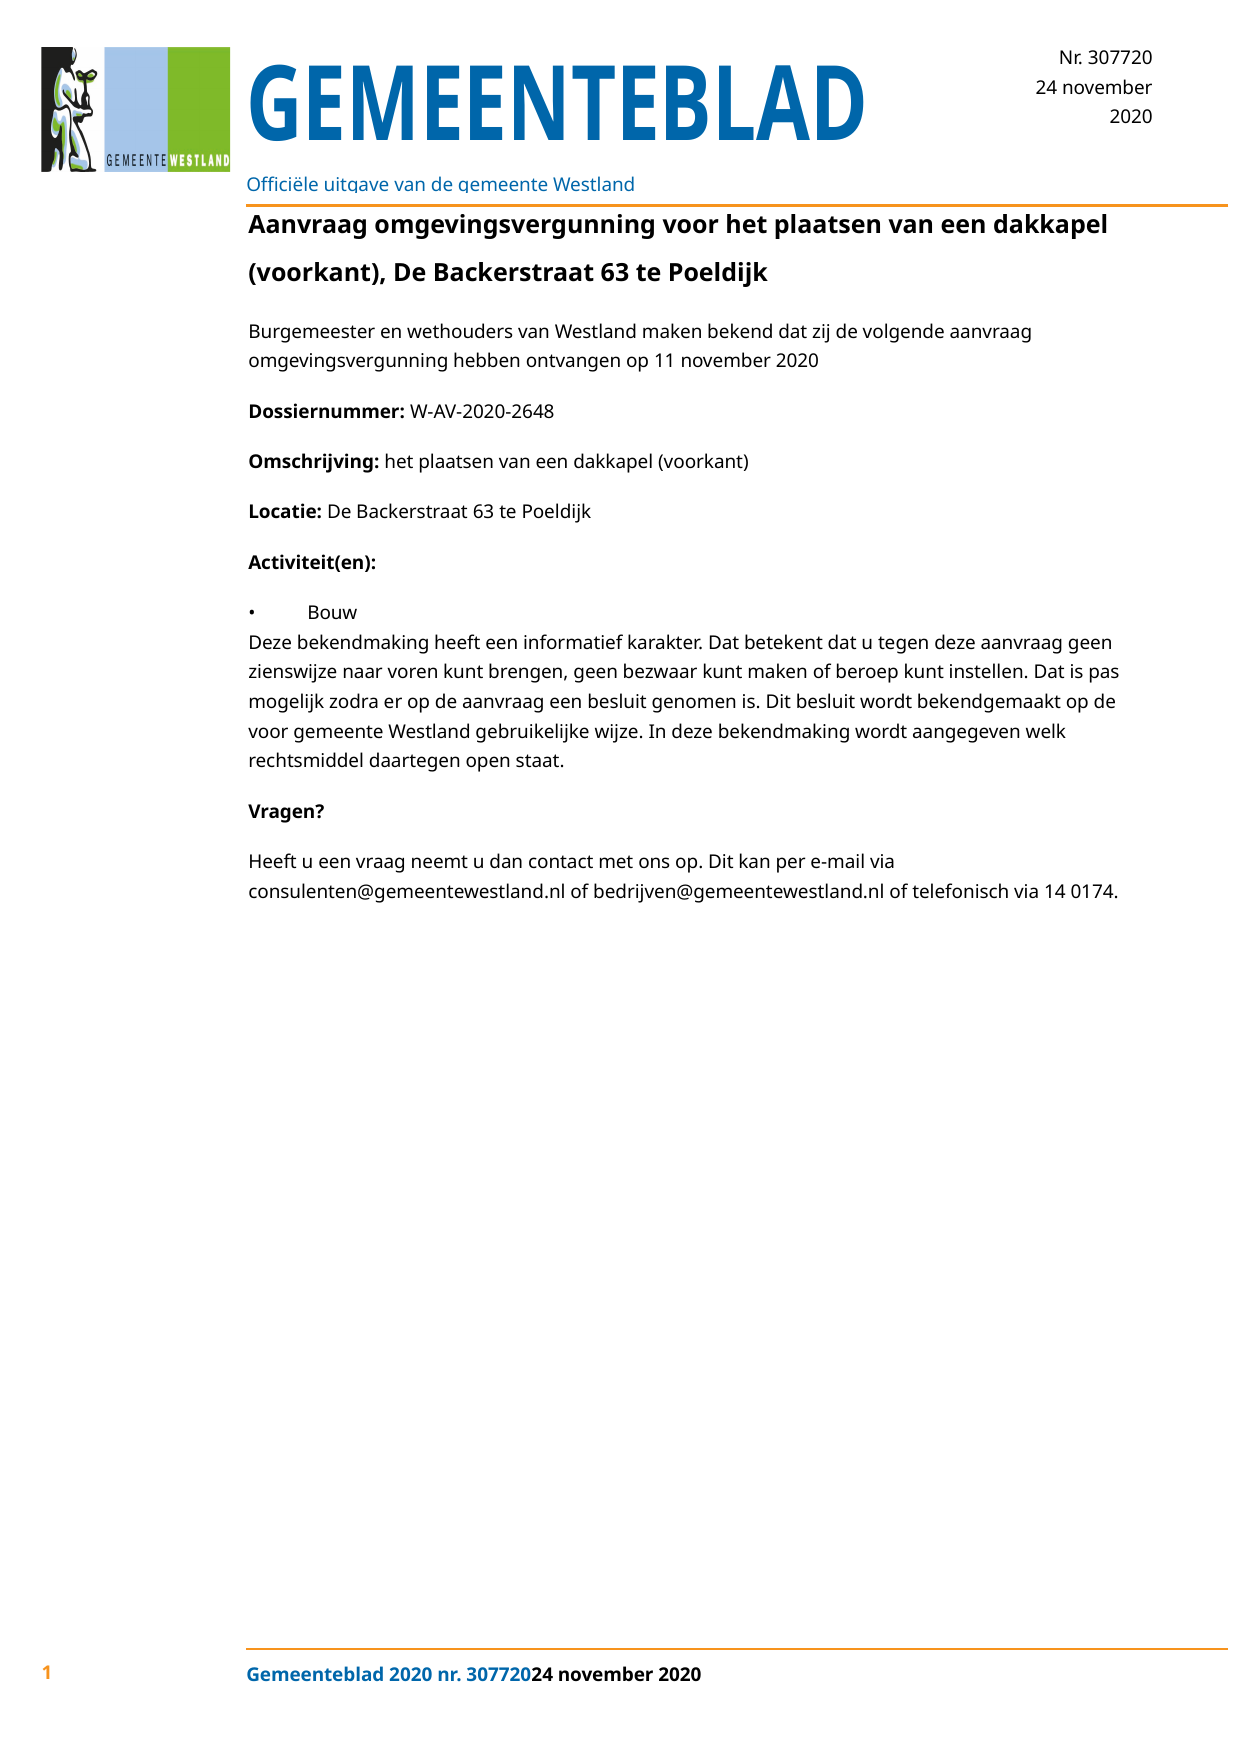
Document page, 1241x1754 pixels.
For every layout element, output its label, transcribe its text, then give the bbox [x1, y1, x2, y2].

text Aanvraag omgevingsvergunning voor het plaatsen van een dakkapel (voorkant), De Backerstraat 63 te Poeldijk [248, 207, 1152, 288]
text Locatie: De Backerstraat 63 te Poeldijk [248, 499, 1152, 524]
text Activiteit(en): [248, 549, 1152, 575]
text Heeft u een vraag neemt u dan contact met ons op. Dit kan per e-mail via consulenten@gemeentewestland.nl of bedrijven@gemeentewestland.nl of telefonisch via 14 0174. [248, 848, 1152, 904]
text Dossiernummer: W-AV-2020-2648 [248, 398, 1152, 424]
text Burgemeester en wethouders van Westland maken bekend dat zij de volgende aanvraag omgevingsvergunning hebben ontvangen op 11 november 2020 [248, 318, 1152, 373]
text Omschrijving: het plaatsen van een dakkapel (voorkant) [248, 448, 1152, 474]
text Deze bekendmaking heeft een informatief karakter. Dat betekent dat u tegen deze aanvraag geen zienswijze naar voren kunt brengen, geen bezwaar kunt maken of beroep kunt instellen. Dat is pas mogelijk zodra er op de aanvraag een besluit genomen is. Dit besluit wordt bekendgemaakt op de voor gemeente Westland gebruikelijke wijze. In deze bekendmaking wordt aangegeven welk rechtsmiddel daartegen open staat. [248, 629, 1152, 773]
list Bouw [248, 599, 1152, 625]
picture [41, 47, 231, 172]
text Vragen? [248, 798, 1152, 824]
